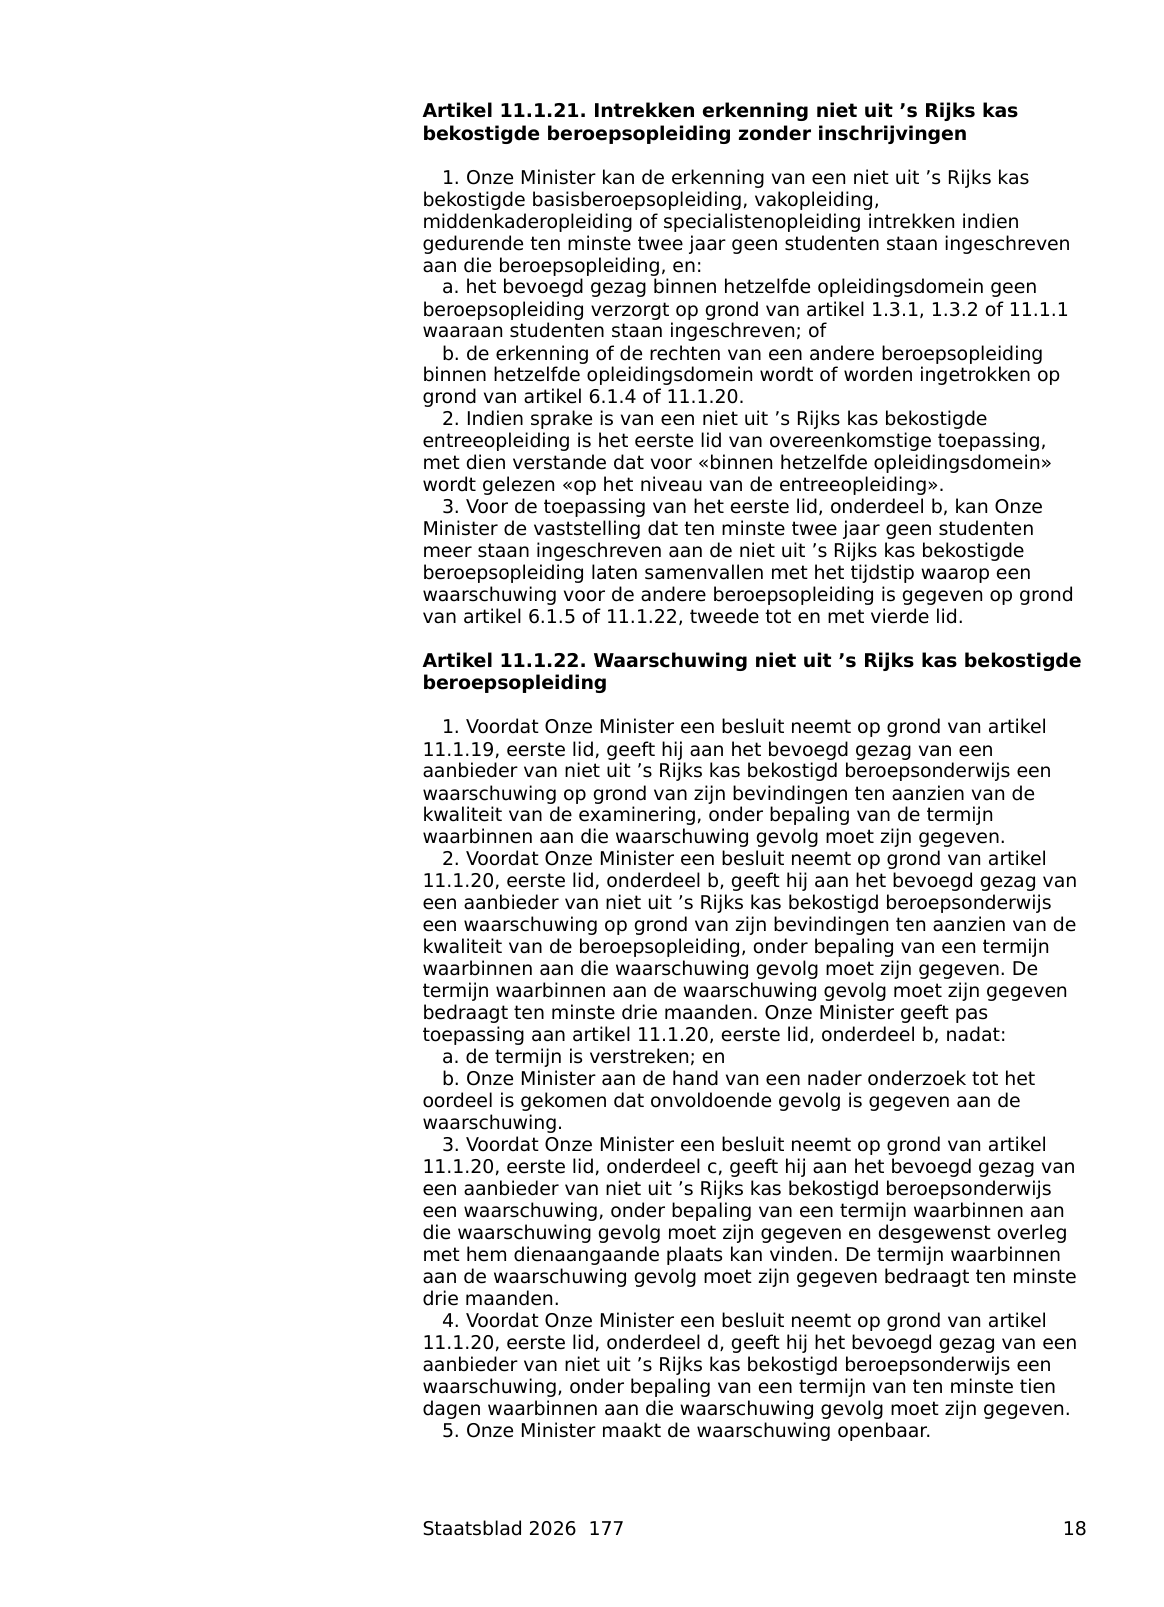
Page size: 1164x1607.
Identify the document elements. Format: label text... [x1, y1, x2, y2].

subtitle Artikel 11.1.22. Waarschuwing niet uit ’s Rijks kas bekostigde beroepsopleiding [422, 650, 1087, 694]
text a. het bevoegd gezag binnen hetzelfde opleidingsdomein geen beroepsopleiding verzorgt op grond van artikel 1.3.1, 1.3.2 of 11.1.1 waaraan studenten staan ingeschreven; of [422, 276, 1087, 342]
text 2. Indien sprake is van een niet uit ’s Rijks kas bekostigde entreeopleiding is het eerste lid van overeenkomstige toepassing, met dien verstande dat voor «binnen hetzelfde opleidingsdomein» wordt gelezen «op het niveau van de entreeopleiding». [422, 408, 1087, 496]
text 5. Onze Minister maakt de waarschuwing openbaar. [422, 1420, 1087, 1442]
text 4. Voordat Onze Minister een besluit neemt op grond van artikel 11.1.20, eerste lid, onderdeel d, geeft hij het bevoegd gezag van een aanbieder van niet uit ’s Rijks kas bekostigd beroepsonderwijs een waarschuwing, onder bepaling van een termijn van ten minste tien dagen waarbinnen aan die waarschuwing gevolg moet zijn gegeven. [422, 1310, 1087, 1420]
text 3. Voordat Onze Minister een besluit neemt op grond van artikel 11.1.20, eerste lid, onderdeel c, geeft hij aan het bevoegd gezag van een aanbieder van niet uit ’s Rijks kas bekostigd beroepsonderwijs een waarschuwing, onder bepaling van een termijn waarbinnen aan die waarschuwing gevolg moet zijn gegeven en desgewenst overleg met hem dienaangaande plaats kan vinden. De termijn waarbinnen aan de waarschuwing gevolg moet zijn gegeven bedraagt ten minste drie maanden. [422, 1134, 1087, 1310]
subtitle Artikel 11.1.21. Intrekken erkenning niet uit ’s Rijks kas bekostigde beroepsopleiding zonder inschrijvingen [422, 100, 1087, 144]
text a. de termijn is verstreken; en [422, 1046, 1087, 1068]
text 1. Voordat Onze Minister een besluit neemt op grond van artikel 11.1.19, eerste lid, geeft hij aan het bevoegd gezag van een aanbieder van niet uit ’s Rijks kas bekostigd beroepsonderwijs een waarschuwing op grond van zijn bevindingen ten aanzien van de kwaliteit van de examinering, onder bepaling van de termijn waarbinnen aan die waarschuwing gevolg moet zijn gegeven. [422, 716, 1087, 848]
text b. Onze Minister aan de hand van een nader onderzoek tot het oordeel is gekomen dat onvoldoende gevolg is gegeven aan de waarschuwing. [422, 1068, 1087, 1134]
text 1. Onze Minister kan de erkenning van een niet uit ’s Rijks kas bekostigde basisberoepsopleiding, vakopleiding, middenkaderopleiding of specialistenopleiding intrekken indien gedurende ten minste twee jaar geen studenten staan ingeschreven aan die beroepsopleiding, en: [422, 167, 1087, 276]
text 2. Voordat Onze Minister een besluit neemt op grond van artikel 11.1.20, eerste lid, onderdeel b, geeft hij aan het bevoegd gezag van een aanbieder van niet uit ’s Rijks kas bekostigd beroepsonderwijs een waarschuwing op grond van zijn bevindingen ten aanzien van de kwaliteit van de beroepsopleiding, onder bepaling van een termijn waarbinnen aan die waarschuwing gevolg moet zijn gegeven. De termijn waarbinnen aan de waarschuwing gevolg moet zijn gegeven bedraagt ten minste drie maanden. Onze Minister geeft pas toepassing aan artikel 11.1.20, eerste lid, onderdeel b, nadat: [422, 848, 1087, 1046]
text 3. Voor de toepassing van het eerste lid, onderdeel b, kan Onze Minister de vaststelling dat ten minste twee jaar geen studenten meer staan ingeschreven aan de niet uit ’s Rijks kas bekostigde beroepsopleiding laten samenvallen met het tijdstip waarop een waarschuwing voor de andere beroepsopleiding is gegeven op grond van artikel 6.1.5 of 11.1.22, tweede tot en met vierde lid. [422, 496, 1087, 628]
text b. de erkenning of de rechten van een andere beroepsopleiding binnen hetzelfde opleidingsdomein wordt of worden ingetrokken op grond van artikel 6.1.4 of 11.1.20. [422, 342, 1087, 408]
